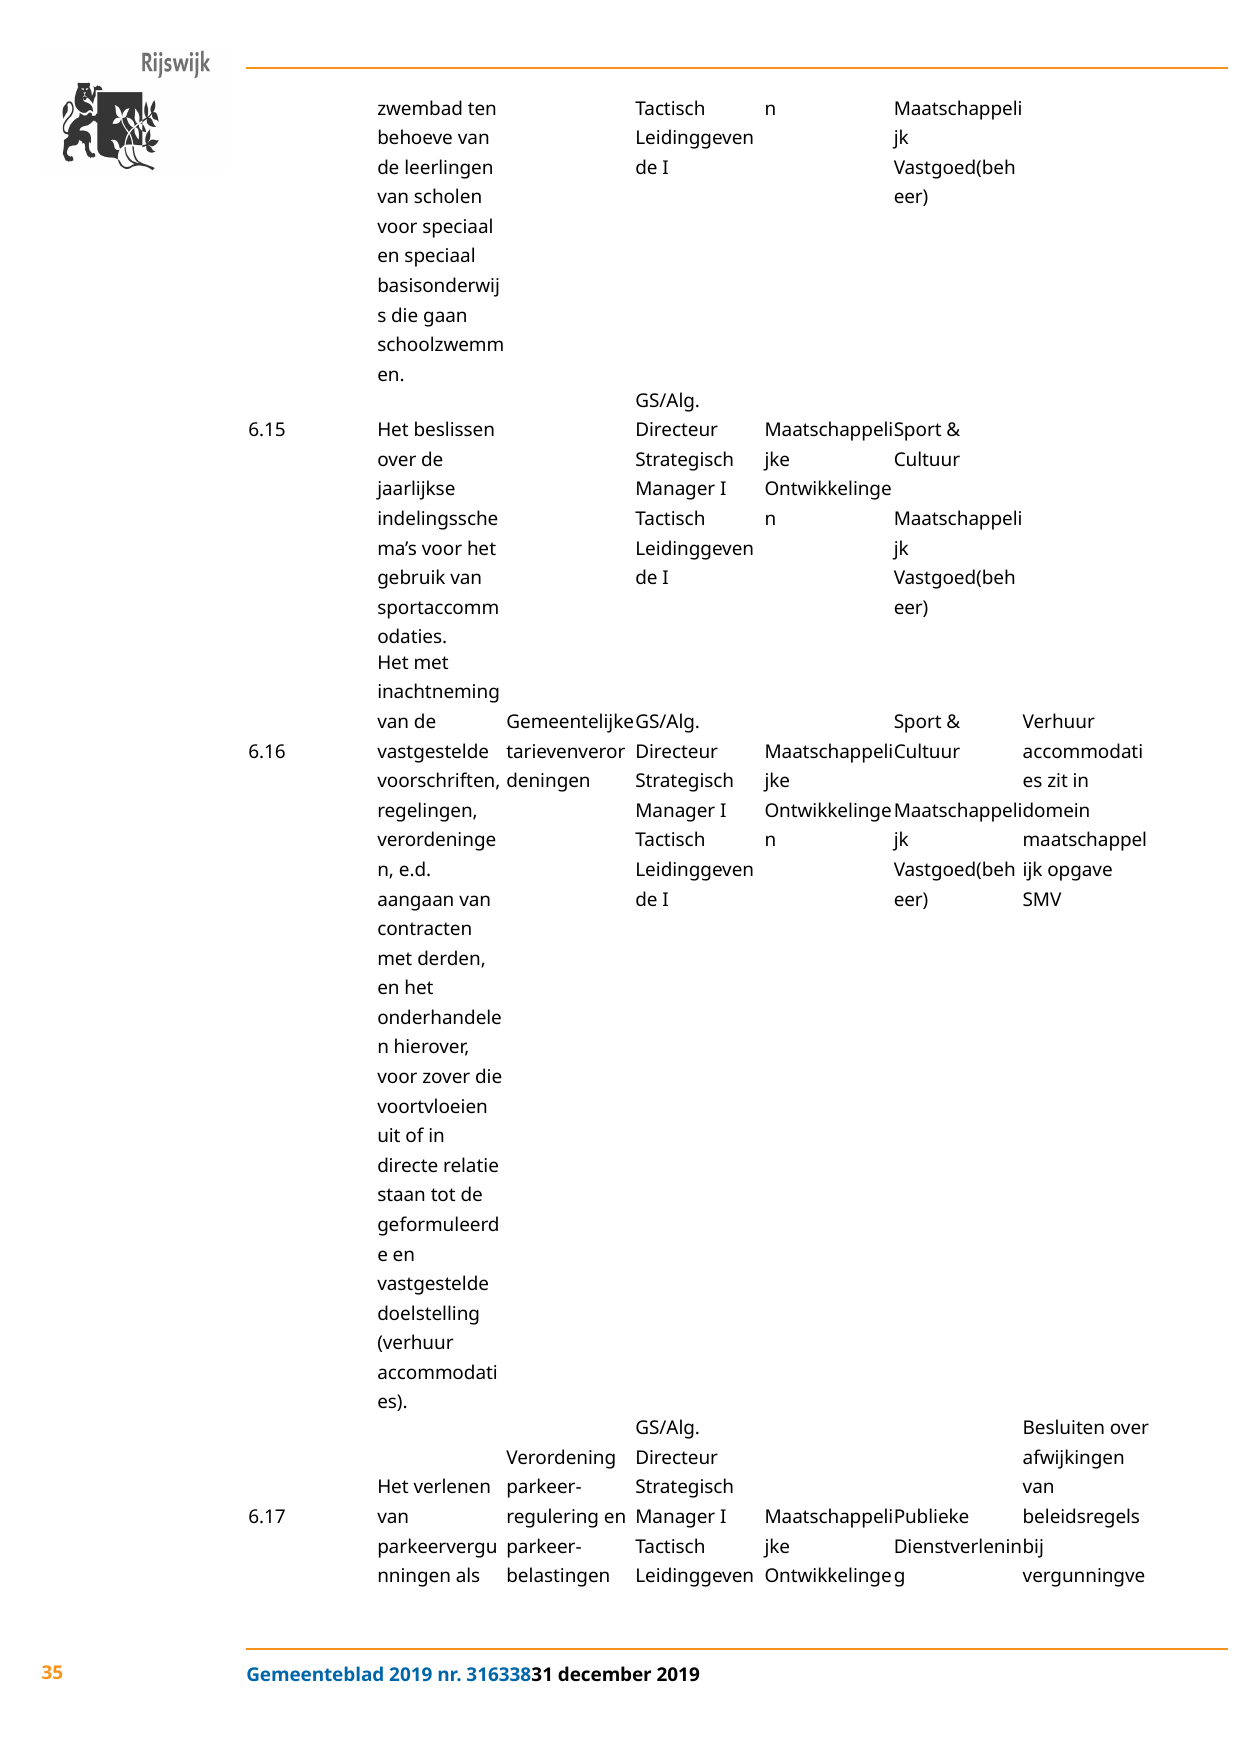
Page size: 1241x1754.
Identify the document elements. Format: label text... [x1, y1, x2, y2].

table_cell GS/Alg. Directeur Strategisch Manager I Tactisch Leidinggeven [635, 1415, 764, 1588]
picture [41, 47, 231, 172]
table_cell Besluiten over afwijkingen van beleidsregels bij vergunningve [1023, 1415, 1152, 1588]
table_cell 6.17 [248, 1415, 377, 1588]
table_cell Gemeentelijke tarievenverordeningen [506, 649, 635, 1414]
table_cell Maatschappelijke Ontwikkelingen [764, 387, 893, 649]
table_cell [248, 95, 377, 387]
table_cell Het met inachtneming van de vastgestelde voorschriften, regelingen, verordeningen, e.d. aangaan van contracten met derden, en het onderhandelen hierover, voor zover die voortvloeien uit of in directe relatie staan tot de geformuleerde en vastgestelde doelstelling (verhuur accommodaties). [377, 649, 506, 1414]
table_cell [1023, 387, 1152, 649]
table_cell GS/Alg. Directeur Strategisch Manager I Tactisch Leidinggevende I [635, 649, 764, 1414]
table_cell 6.16 [248, 649, 377, 1414]
table_cell Maatschappelijke Ontwikkelingen [764, 649, 893, 1414]
table_cell n [764, 95, 893, 387]
table_cell GS/Alg. Directeur Strategisch Manager I Tactisch Leidinggevende I [635, 387, 764, 649]
table_cell Verordening parkeer- regulering en parkeer- belastingen [506, 1415, 635, 1588]
table_cell Publieke Dienstverlening [894, 1415, 1022, 1588]
table_cell Het beslissen over de jaarlijkse indelingsschema’s voor het gebruik van sportaccommodaties. [377, 387, 506, 649]
table_cell Sport & Cultuur Maatschappelijk Vastgoed(beheer) [894, 649, 1022, 1414]
table_cell Sport & Cultuur Maatschappelijk Vastgoed(beheer) [894, 387, 1022, 649]
table_cell zwembad ten behoeve van de leerlingen van scholen voor speciaal en speciaal basisonderwijs die gaan schoolzwemmen. [377, 95, 506, 387]
table_cell [506, 387, 635, 649]
table_cell Tactisch Leidinggevende I [635, 95, 764, 387]
table_cell 6.15 [248, 387, 377, 649]
table_cell [506, 95, 635, 387]
table_cell [1023, 95, 1152, 387]
table_cell Het verlenen van parkeervergunningen als [377, 1415, 506, 1588]
table_cell Maatschappelijke Ontwikkelinge [764, 1415, 893, 1588]
table_cell Maatschappelijk Vastgoed(beheer) [894, 95, 1022, 387]
table_cell Verhuur accommodaties zit in domein maatschappelijk opgave SMV [1023, 649, 1152, 1414]
